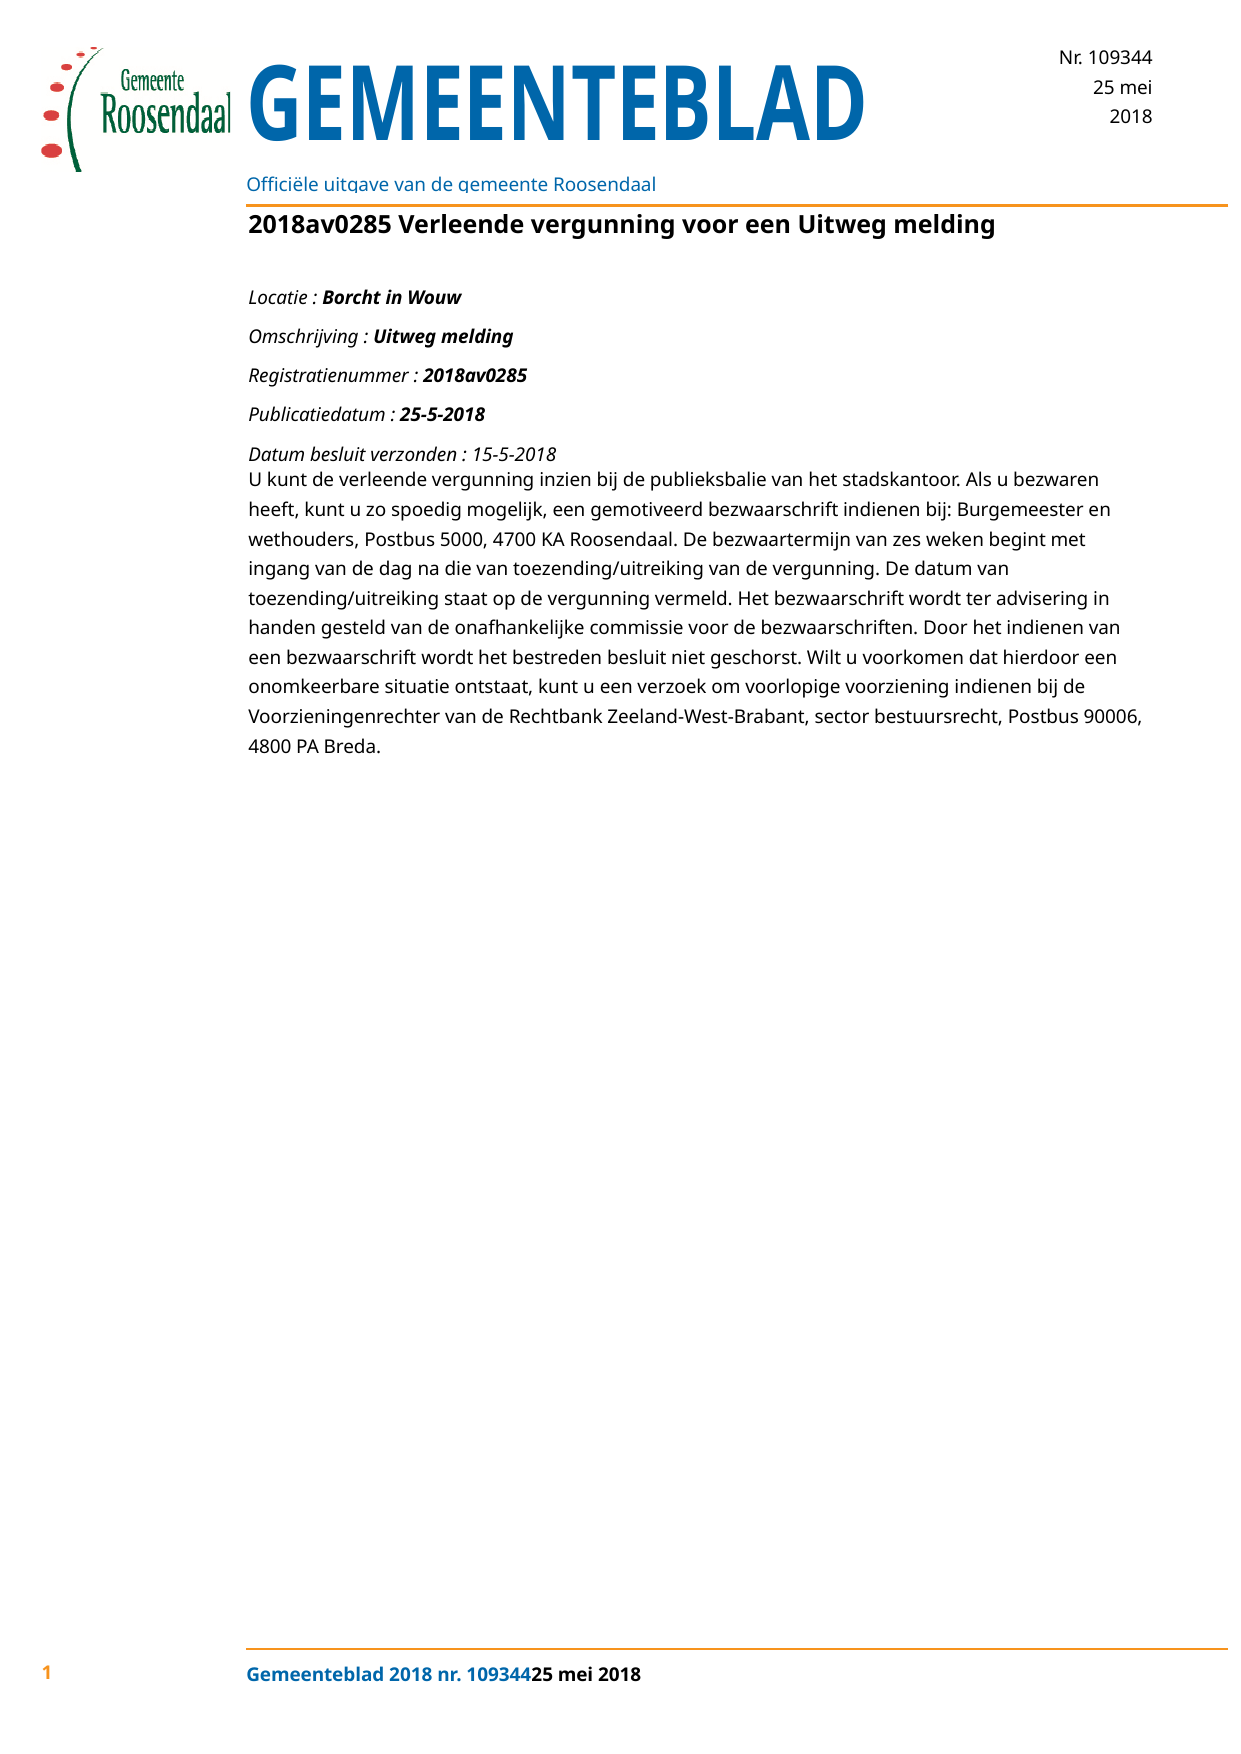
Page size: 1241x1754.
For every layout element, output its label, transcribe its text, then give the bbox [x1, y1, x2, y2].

text Publicatiedatum : 25-5-2018 [248, 402, 1152, 427]
text U kunt de verleende vergunning inzien bij de publieksbalie van het stadskantoor. Als u bezwaren heeft, kunt u zo spoedig mogelijk, een gemotiveerd bezwaarschrift indienen bij: Burgemeester en wethouders, Postbus 5000, 4700 KA Roosendaal. De bezwaartermijn van zes weken begint met ingang van de dag na die van toezending/uitreiking van de vergunning. De datum van toezending/uitreiking staat op de vergunning vermeld. Het bezwaarschrift wordt ter advisering in handen gesteld van de onafhankelijke commissie voor de bezwaarschriften. Door het indienen van een bezwaarschrift wordt het bestreden besluit niet geschorst. Wilt u voorkomen dat hierdoor een onomkeerbare situatie ontstaat, kunt u een verzoek om voorlopige voorziening indienen bij de Voorzieningenrechter van de Rechtbank Zeeland-West-Brabant, sector bestuursrecht, Postbus 90006, 4800 PA Breda. [248, 467, 1152, 759]
text Registratienummer : 2018av0285 [248, 362, 1152, 388]
text 2018av0285 Verleende vergunning voor een Uitweg melding [248, 207, 1152, 241]
text Omschrijving : Uitweg melding [248, 323, 1152, 349]
text Locatie : Borcht in Wouw [248, 284, 1152, 309]
text Datum besluit verzonden : 15-5-2018 [248, 441, 1152, 467]
picture [41, 47, 231, 172]
